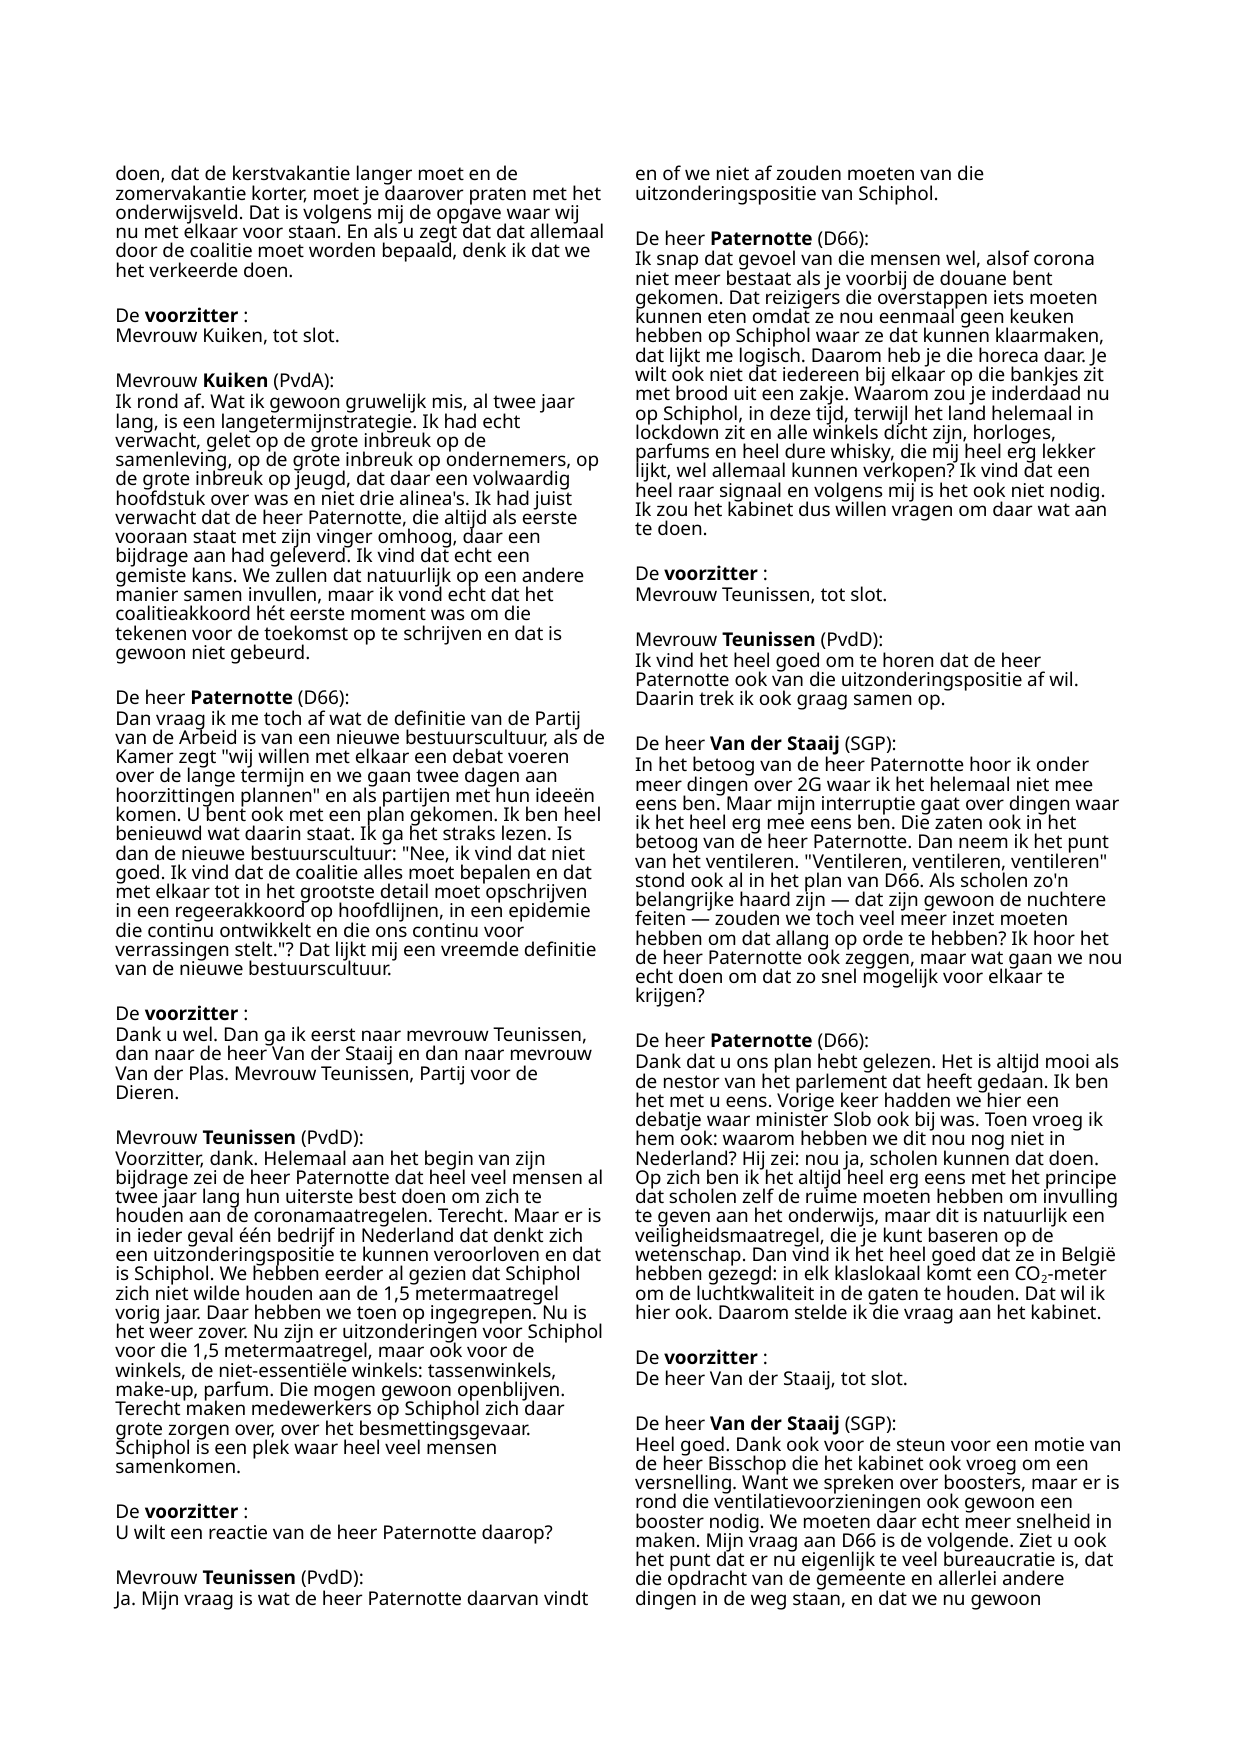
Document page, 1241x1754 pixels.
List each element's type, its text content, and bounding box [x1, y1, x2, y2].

text Ik vind het heel goed om te horen dat de heer Paternotte ook van die uitzonderingspositie af wil. Daarin trek ik ook graag samen op. [635, 652, 1125, 710]
text De heer Paternotte (D66): [635, 1028, 1125, 1053]
text Mevrouw Teunissen (PvdD): [635, 626, 1125, 652]
text Voorzitter, dank. Helemaal aan het begin van zijn bijdrage zei de heer Paternotte dat heel veel mensen al twee jaar lang hun uiterste best doen om zich te houden aan de coronamaatregelen. Terecht. Maar er is in ieder geval één bedrijf in Nederland dat denkt zich een uitzonderingspositie te kunnen veroorloven en dat is Schiphol. We hebben eerder al gezien dat Schiphol zich niet wilde houden aan de 1,5 metermaatregel vorig jaar. Daar hebben we toen op ingegrepen. Nu is het weer zover. Nu zijn er uitzonderingen voor Schiphol voor die 1,5 metermaatregel, maar ook voor de winkels, de niet-essentiële winkels: tassenwinkels, make-up, parfum. Die mogen gewoon openblijven. Terecht maken medewerkers op Schiphol zich daar grote zorgen over, over het besmettingsgevaar. Schiphol is een plek waar heel veel mensen samenkomen. [115, 1150, 605, 1477]
text De heer Paternotte (D66): [635, 225, 1125, 250]
text Dank u wel. Dan ga ik eerst naar mevrouw Teunissen, dan naar de heer Van der Staaij en dan naar mevrouw Van der Plas. Mevrouw Teunissen, Partij voor de Dieren. [115, 1026, 605, 1103]
text U wilt een reactie van de heer Paternotte daarop? [115, 1524, 605, 1543]
text Dank dat u ons plan hebt gelezen. Het is altijd mooi als de nestor van het parlement dat heeft gedaan. Ik ben het met u eens. Vorige keer hadden we hier een debatje waar minister Slob ook bij was. Toen vroeg ik hem ook: waarom hebben we dit nou nog niet in Nederland? Hij zei: nou ja, scholen kunnen dat doen. Op zich ben ik het altijd heel erg eens met het principe dat scholen zelf de ruime moeten hebben om invulling te geven aan het onderwijs, maar dit is natuurlijk een veiligheidsmaatregel, die je kunt baseren op de wetenschap. Dan vind ik het heel goed dat ze in België hebben gezegd: in elk klaslokaal komt een CO2-meter om de luchtkwaliteit in de gaten te houden. Dat wil ik hier ook. Daarom stelde ik die vraag aan het kabinet. [635, 1053, 1125, 1323]
text De heer Van der Staaij (SGP): [635, 1410, 1125, 1436]
text Mevrouw Teunissen (PvdD): [115, 1124, 605, 1150]
text Ik snap dat gevoel van die mensen wel, alsof corona niet meer bestaat als je voorbij de douane bent gekomen. Dat reizigers die overstappen iets moeten kunnen eten omdat ze nou eenmaal geen keuken hebben op Schiphol waar ze dat kunnen klaarmaken, dat lijkt me logisch. Daarom heb je die horeca daar. Je wilt ook niet dat iedereen bij elkaar op die bankjes zit met brood uit een zakje. Waarom zou je inderdaad nu op Schiphol, in deze tijd, terwijl het land helemaal in lockdown zit en alle winkels dicht zijn, horloges, parfums en heel dure whisky, die mij heel erg lekker lijkt, wel allemaal kunnen verkopen? Ik vind dat een heel raar signaal en volgens mij is het ook niet nodig. Ik zou het kabinet dus willen vragen om daar wat aan te doen. [635, 250, 1125, 539]
text Dan vraag ik me toch af wat de definitie van de Partij van de Arbeid is van een nieuwe bestuurscultuur, als de Kamer zegt "wij willen met elkaar een debat voeren over de lange termijn en we gaan twee dagen aan hoorzittingen plannen" en als partijen met hun ideeën komen. U bent ook met een plan gekomen. Ik ben heel benieuwd wat daarin staat. Ik ga het straks lezen. Is dan de nieuwe bestuurscultuur: "Nee, ik vind dat niet goed. Ik vind dat de coalitie alles moet bepalen en dat met elkaar tot in het grootste detail moet opschrijven in een regeerakkoord op hoofdlijnen, in een epidemie die continu ontwikkelt en die ons continu voor verrassingen stelt."? Dat lijkt mij een vreemde definitie van de nieuwe bestuurscultuur. [115, 710, 605, 979]
text De voorzitter : [635, 1344, 1125, 1370]
text Mevrouw Teunissen (PvdD): [115, 1564, 605, 1590]
text De heer Van der Staaij (SGP): [635, 731, 1125, 756]
text De voorzitter : [115, 1498, 605, 1524]
text Ik rond af. Wat ik gewoon gruwelijk mis, al twee jaar lang, is een langetermijnstrategie. Ik had echt verwacht, gelet op de grote inbreuk op de samenleving, op de grote inbreuk op ondernemers, op de grote inbreuk op jeugd, dat daar een volwaardig hoofdstuk over was en niet drie alinea's. Ik had juist verwacht dat de heer Paternotte, die altijd als eerste vooraan staat met zijn vinger omhoog, daar een bijdrage aan had geleverd. Ik vind dat echt een gemiste kans. We zullen dat natuurlijk op een andere manier samen invullen, maar ik vond echt dat het coalitieakkoord hét eerste moment was om die tekenen voor de toekomst op te schrijven en dat is gewoon niet gebeurd. [115, 393, 605, 663]
text De voorzitter : [115, 1000, 605, 1026]
text Mevrouw Kuiken (PvdA): [115, 368, 605, 393]
text en of we niet af zouden moeten van die uitzonderingspositie van Schiphol. [635, 165, 1125, 204]
text De voorzitter : [115, 302, 605, 327]
text De heer Paternotte (D66): [115, 684, 605, 710]
text Mevrouw Kuiken, tot slot. [115, 327, 605, 347]
text Ja. Mijn vraag is wat de heer Paternotte daarvan vindt [115, 1590, 605, 1609]
text In het betoog van de heer Paternotte hoor ik onder meer dingen over 2G waar ik het helemaal niet mee eens ben. Maar mijn interruptie gaat over dingen waar ik het heel erg mee eens ben. Die zaten ook in het betoog van de heer Paternotte. Dan neem ik het punt van het ventileren. "Ventileren, ventileren, ventileren" stond ook al in het plan van D66. Als scholen zo'n belangrijke haard zijn — dat zijn gewoon de nuchtere feiten — zouden we toch veel meer inzet moeten hebben om dat allang op orde te hebben? Ik hoor het de heer Paternotte ook zeggen, maar wat gaan we nou echt doen om dat zo snel mogelijk voor elkaar te krijgen? [635, 756, 1125, 1007]
text doen, dat de kerstvakantie langer moet en de zomervakantie korter, moet je daarover praten met het onderwijsveld. Dat is volgens mij de opgave waar wij nu met elkaar voor staan. En als u zegt dat dat allemaal door de coalitie moet worden bepaald, denk ik dat we het verkeerde doen. [115, 165, 605, 281]
text Mevrouw Teunissen, tot slot. [635, 586, 1125, 605]
text De voorzitter : [635, 560, 1125, 586]
text Heel goed. Dank ook voor de steun voor een motie van de heer Bisschop die het kabinet ook vroeg om een versnelling. Want we spreken over boosters, maar er is rond die ventilatievoorzieningen ook gewoon een booster nodig. We moeten daar echt meer snelheid in maken. Mijn vraag aan D66 is de volgende. Ziet u ook het punt dat er nu eigenlijk te veel bureaucratie is, dat die opdracht van de gemeente en allerlei andere dingen in de weg staan, en dat we nu gewoon [635, 1436, 1125, 1609]
text De heer Van der Staaij, tot slot. [635, 1370, 1125, 1389]
